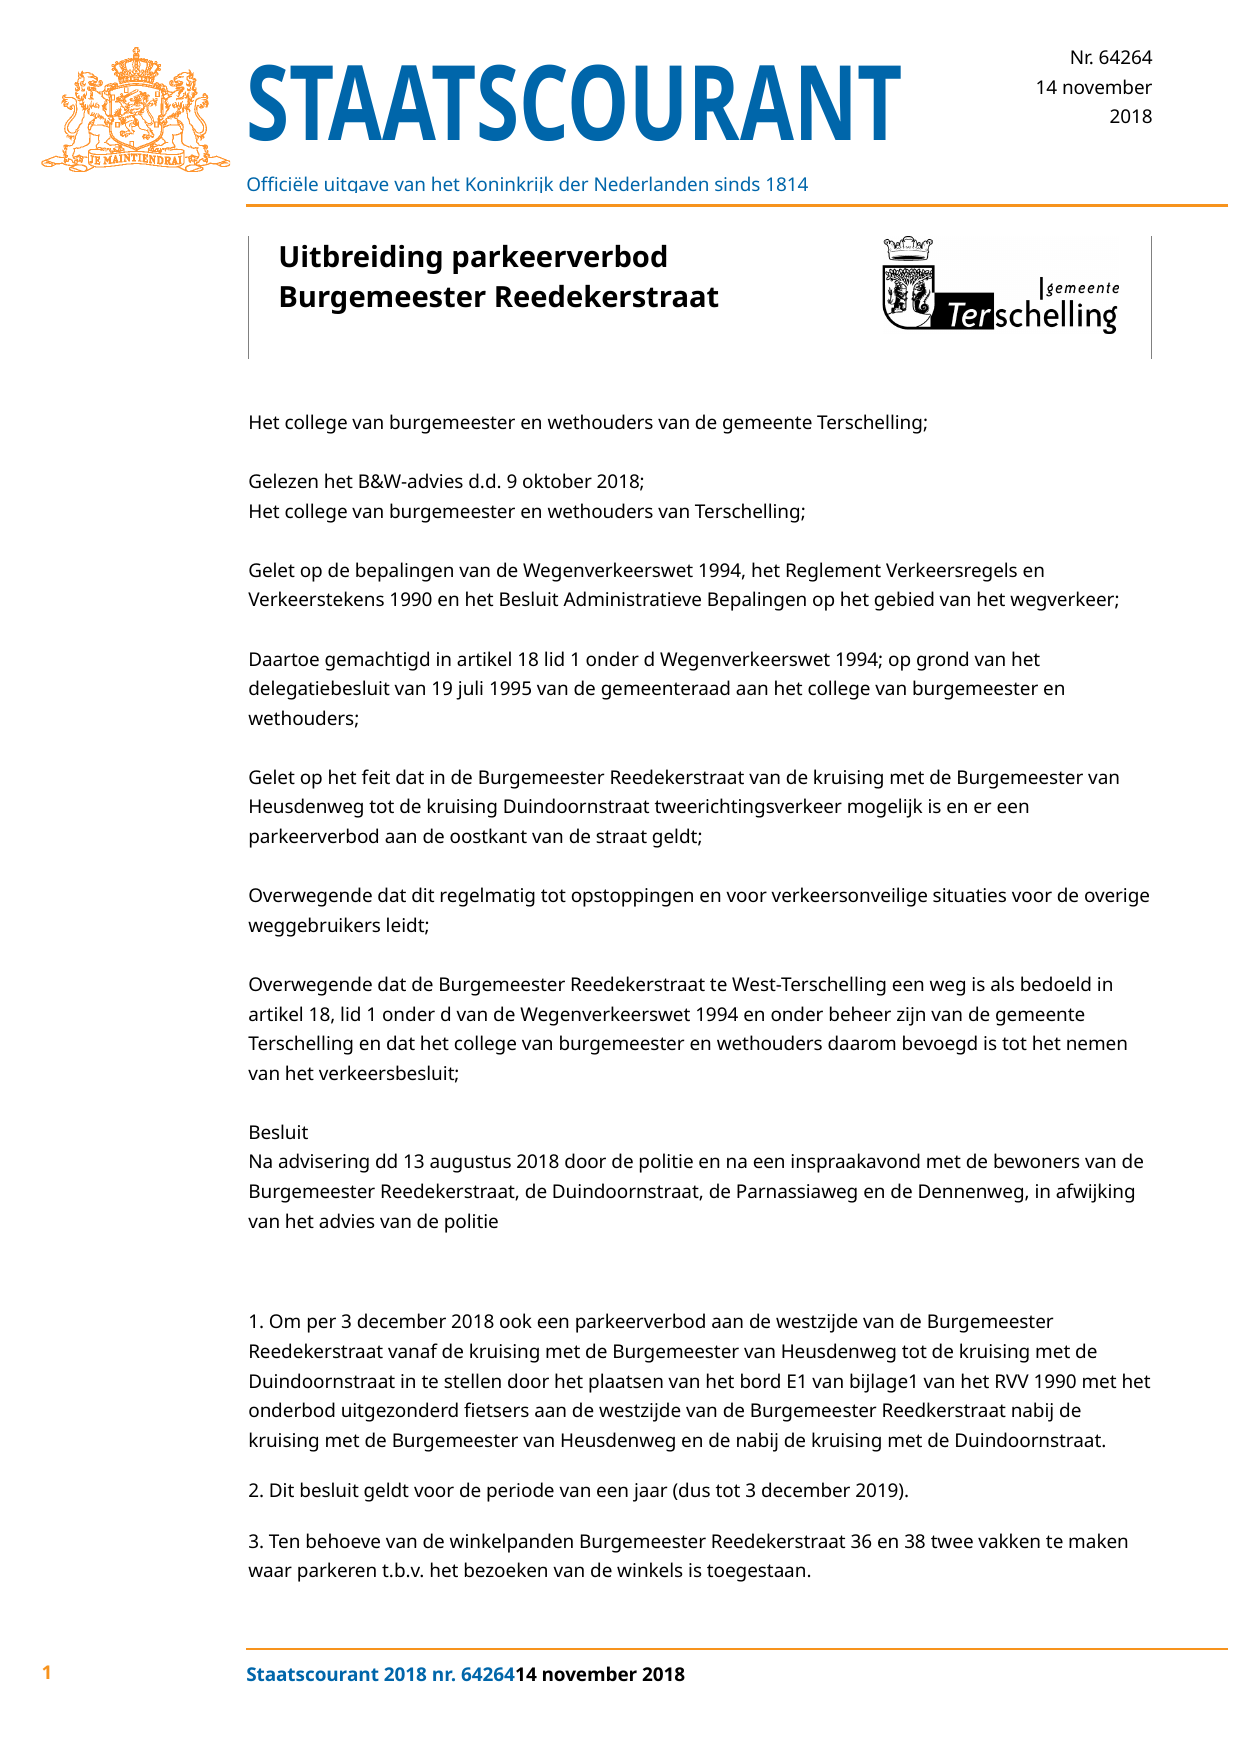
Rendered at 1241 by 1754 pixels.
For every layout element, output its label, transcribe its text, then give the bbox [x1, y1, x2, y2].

table_header Uitbreiding parkeerverbod Burgemeester Reedekerstraat [249, 236, 850, 359]
picture [41, 47, 231, 172]
table_header [850, 236, 1151, 359]
text Overwegende dat dit regelmatig tot opstoppingen en voor verkeersonveilige situaties voor de overige weggebruikers leidt; [248, 882, 1152, 938]
text Gelet op het feit dat in de Burgemeester Reedekerstraat van de kruising met de Burgemeester van Heusdenweg tot de kruising Duindoornstraat tweerichtingsverkeer mogelijk is en er een parkeerverbod aan de oostkant van de straat geldt; [248, 764, 1152, 849]
text Het college van burgemeester en wethouders van de gemeente Terschelling; [248, 409, 1152, 435]
text Gelezen het B&W-advies d.d. 9 oktober 2018; [248, 468, 1152, 494]
text 3. Ten behoeve van de winkelpanden Burgemeester Reedekerstraat 36 en 38 twee vakken te maken waar parkeren t.b.v. het bezoeken van de winkels is toegestaan. [248, 1528, 1152, 1583]
text Overwegende dat de Burgemeester Reedekerstraat te West-Terschelling een weg is als bedoeld in artikel 18, lid 1 onder d van de Wegenverkeerswet 1994 en onder beheer zijn van de gemeente Terschelling en dat het college van burgemeester en wethouders daarom bevoegd is tot het nemen van het verkeersbesluit; [248, 971, 1152, 1086]
text Gelet op de bepalingen van de Wegenverkeerswet 1994, het Reglement Verkeersregels en Verkeerstekens 1990 en het Besluit Administratieve Bepalingen op het gebied van het wegverkeer; [248, 557, 1152, 612]
picture [882, 236, 1119, 334]
text 1. Om per 3 december 2018 ook een parkeerverbod aan de westzijde van de Burgemeester Reedekerstraat vanaf de kruising met de Burgemeester van Heusdenweg tot de kruising met de Duindoornstraat in te stellen door het plaatsen van het bord E1 van bijlage1 van het RVV 1990 met het onderbod uitgezonderd fietsers aan de westzijde van de Burgemeester Reedkerstraat nabij de kruising met de Burgemeester van Heusdenweg en de nabij de kruising met de Duindoornstraat. [248, 1309, 1152, 1453]
text Het college van burgemeester en wethouders van Terschelling; [248, 498, 1152, 523]
text Daartoe gemachtigd in artikel 18 lid 1 onder d Wegenverkeerswet 1994; op grond van het delegatiebesluit van 19 juli 1995 van de gemeenteraad aan het college van burgemeester en wethouders; [248, 646, 1152, 731]
text Besluit [248, 1119, 1152, 1145]
text 2. Dit besluit geldt voor de periode van een jaar (dus tot 3 december 2019). [248, 1477, 1152, 1503]
text Na advisering dd 13 augustus 2018 door de politie en na een inspraakavond met de bewoners van de Burgemeester Reedekerstraat, de Duindoornstraat, de Parnassiaweg en de Dennenweg, in afwijking van het advies van de politie [248, 1149, 1152, 1233]
